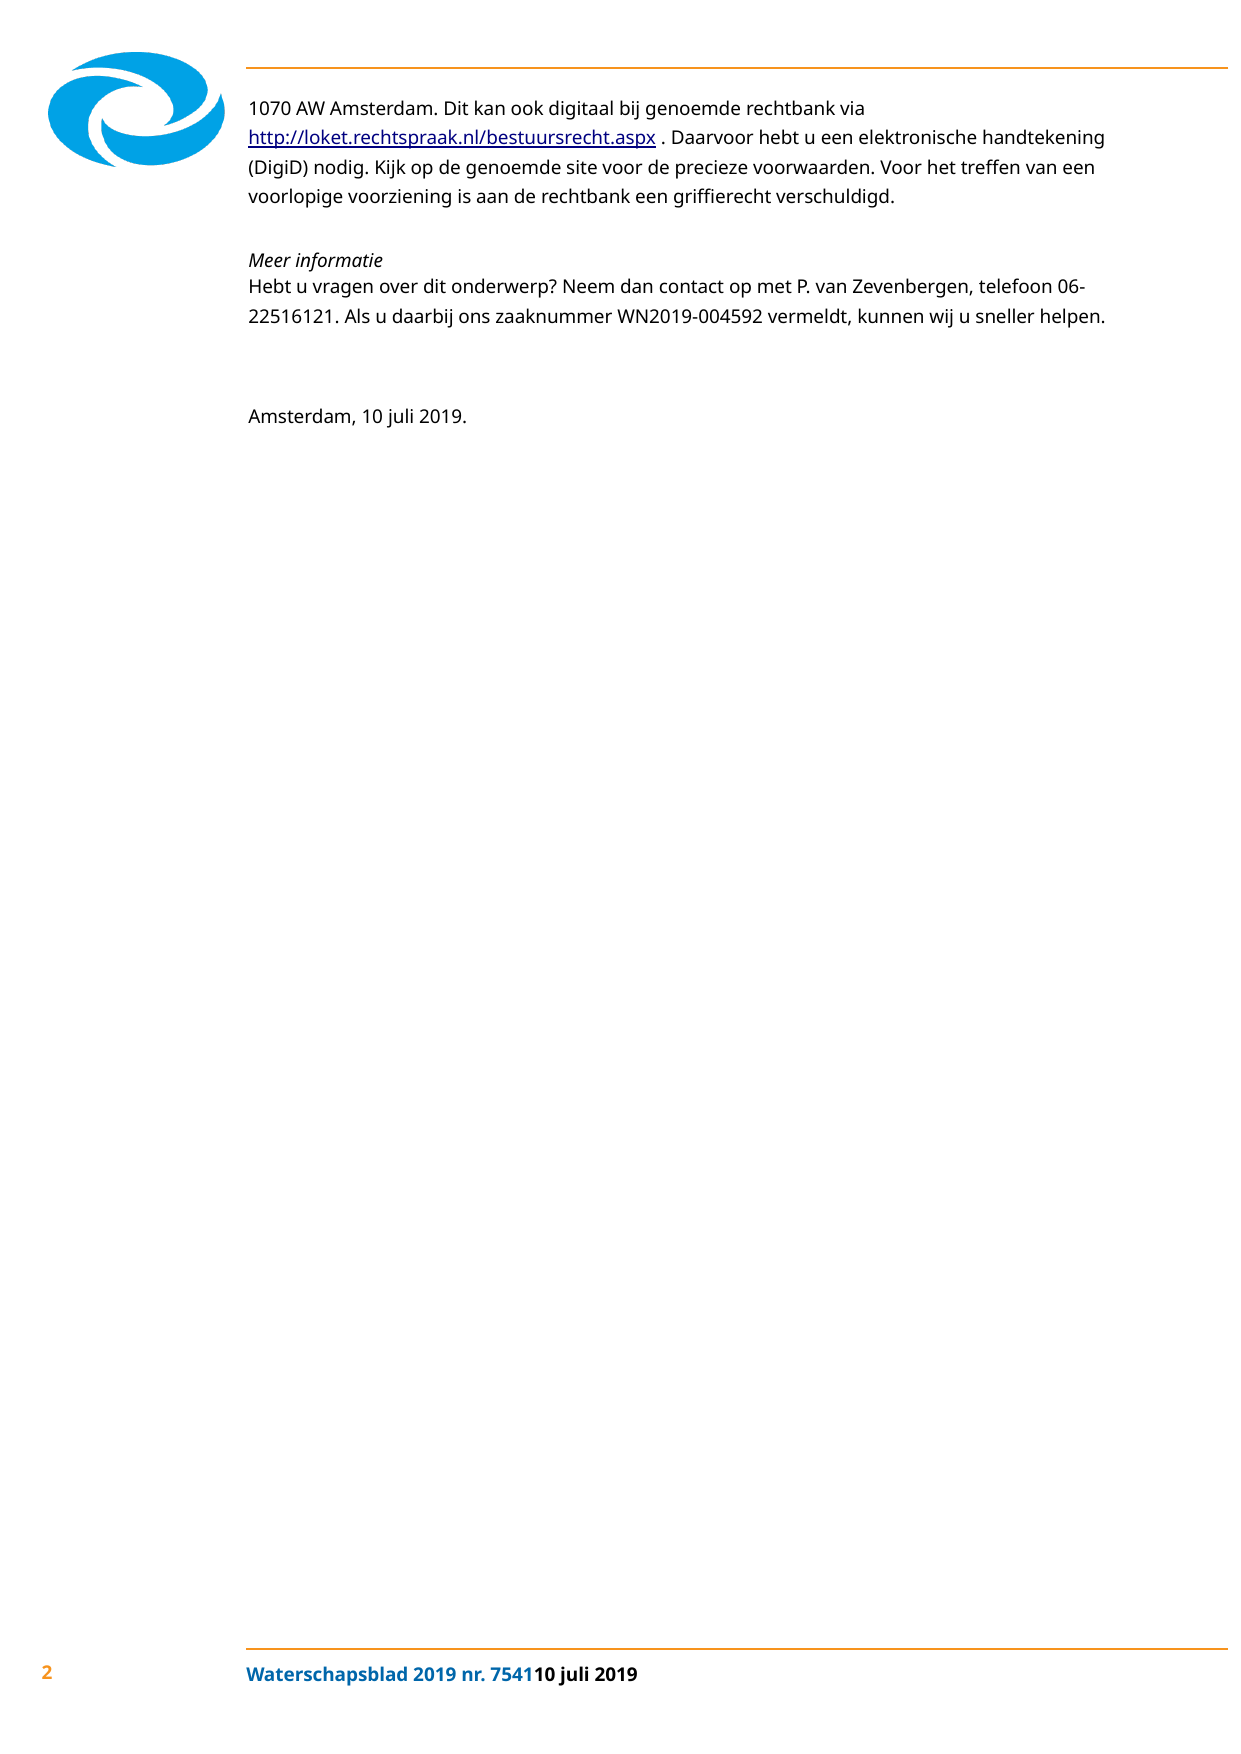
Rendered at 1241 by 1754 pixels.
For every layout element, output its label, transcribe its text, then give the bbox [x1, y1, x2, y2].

picture [41, 47, 231, 172]
text Hebt u vragen over dit onderwerp? Neem dan contact op met P. van Zevenbergen, telefoon 06-22516121. Als u daarbij ons zaaknummer WN2019-004592 vermeldt, kunnen wij u sneller helpen. [248, 273, 1152, 328]
text 1070 AW Amsterdam. Dit kan ook digitaal bij genoemde rechtbank via http://loket.rechtspraak.nl/bestuursrecht.aspx . Daarvoor hebt u een elektronische handtekening (DigiD) nodig. Kijk op de genoemde site voor de precieze voorwaarden. Voor het treffen van een voorlopige voorziening is aan de rechtbank een griffierecht verschuldigd. [248, 95, 1152, 209]
text Amsterdam, 10 juli 2019. [248, 404, 1152, 429]
text Meer informatie [248, 247, 1152, 273]
